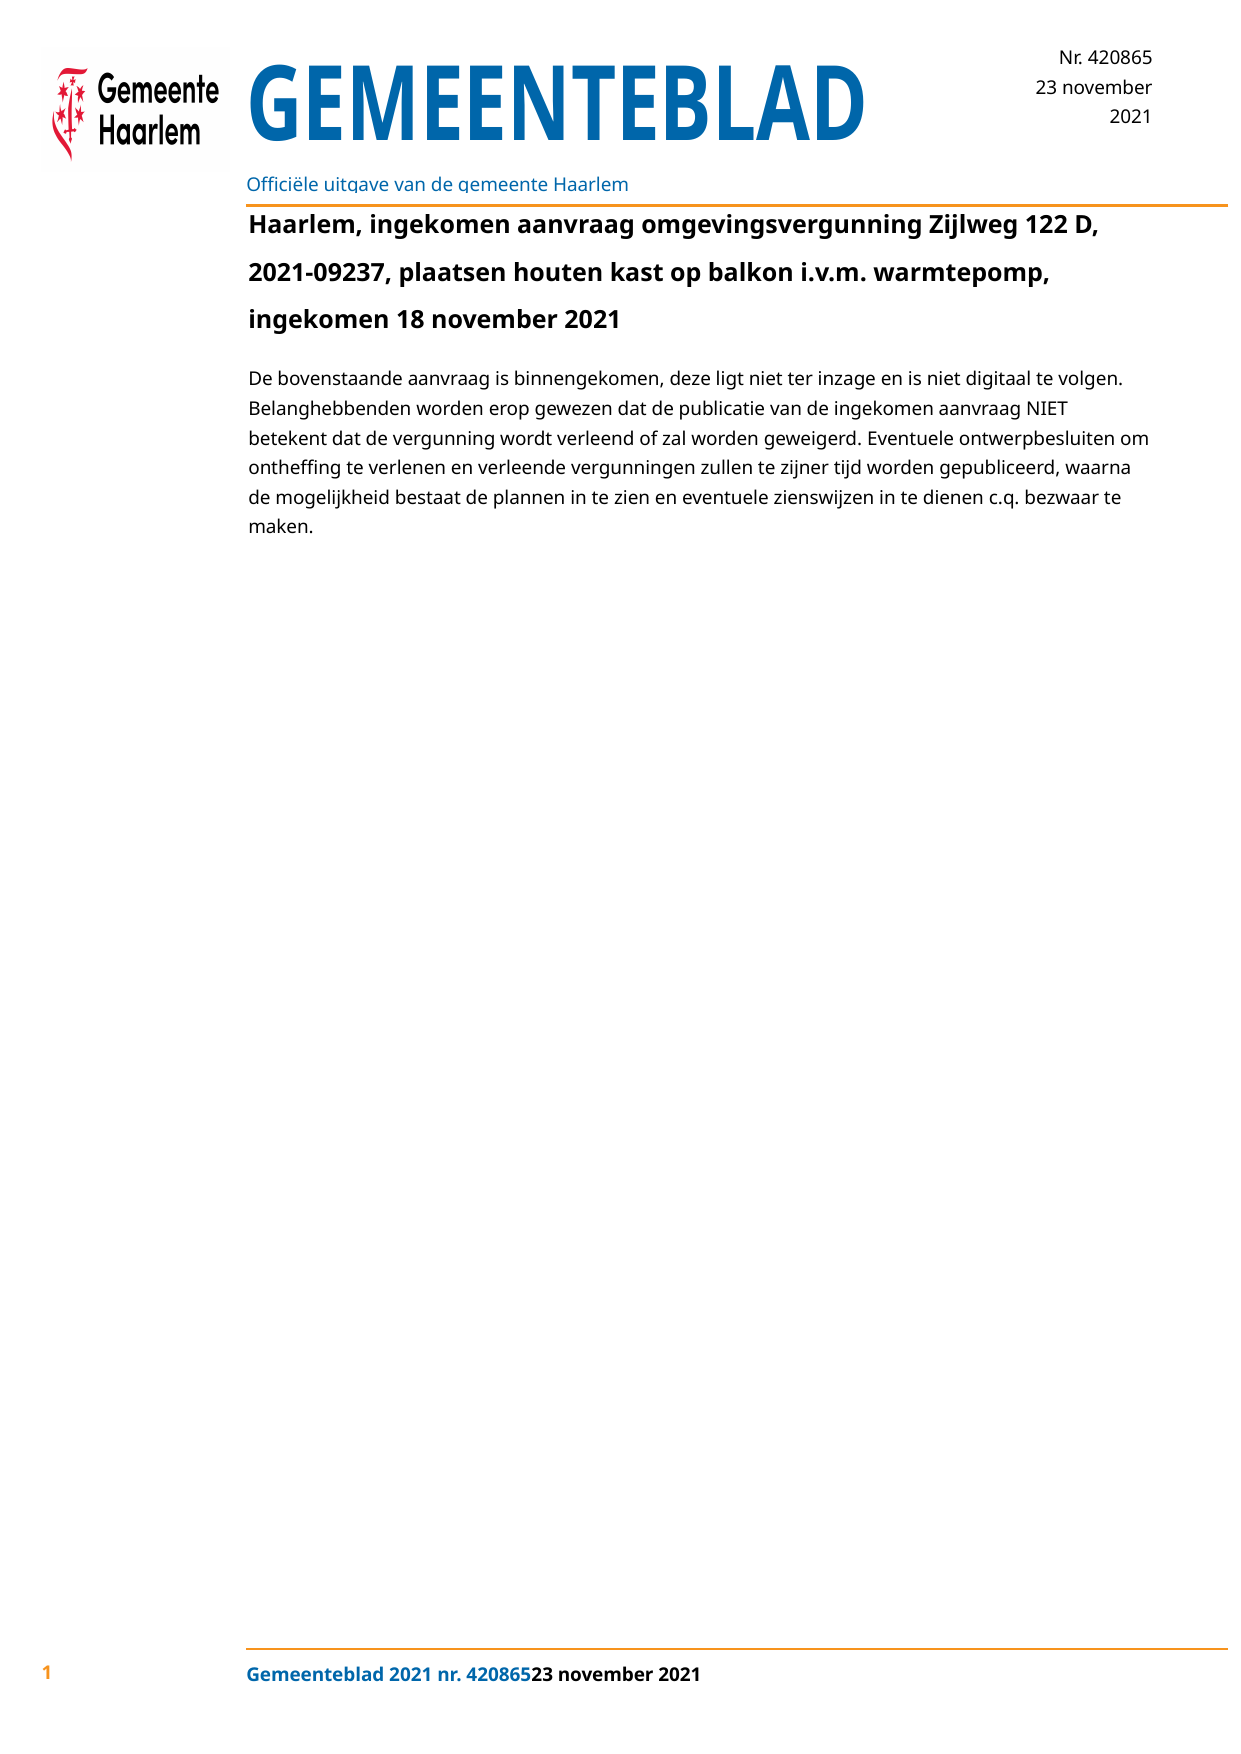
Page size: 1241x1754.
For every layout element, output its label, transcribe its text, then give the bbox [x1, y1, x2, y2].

text De bovenstaande aanvraag is binnengekomen, deze ligt niet ter inzage en is niet digitaal te volgen. Belanghebbenden worden erop gewezen dat de publicatie van de ingekomen aanvraag NIET betekent dat de vergunning wordt verleend of zal worden geweigerd. Eventuele ontwerpbesluiten om ontheffing te verlenen en verleende vergunningen zullen te zijner tijd worden gepubliceerd, waarna de mogelijkheid bestaat de plannen in te zien en eventuele zienswijzen in te dienen c.q. bezwaar te maken. [248, 366, 1152, 539]
text Haarlem, ingekomen aanvraag omgevingsvergunning Zijlweg 122 D, 2021-09237, plaatsen houten kast op balkon i.v.m. warmtepomp, ingekomen 18 november 2021 [248, 207, 1152, 336]
picture [41, 47, 231, 172]
